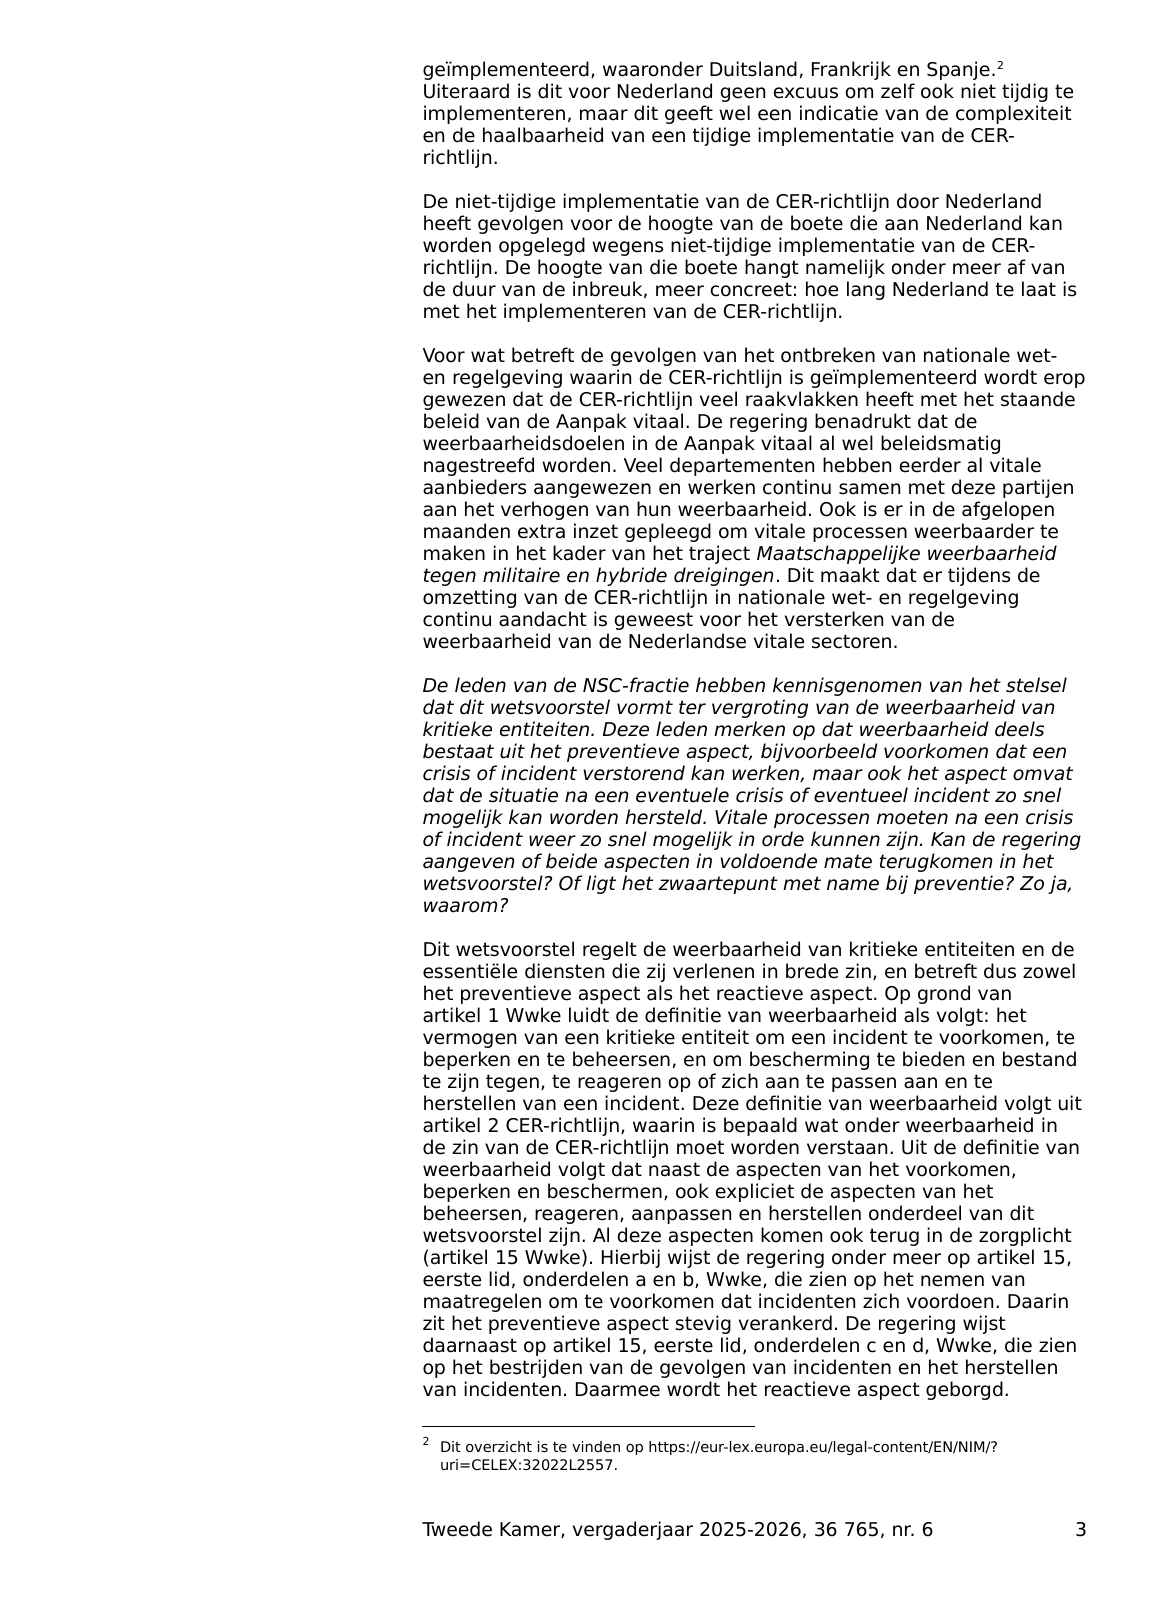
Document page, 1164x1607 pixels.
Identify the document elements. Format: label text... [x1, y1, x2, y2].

text Voor wat betreft de gevolgen van het ontbreken van nationale wet- en regelgeving waarin de CER-richtlijn is geïmplementeerd wordt erop gewezen dat de CER-richtlijn veel raakvlakken heeft met het staande beleid van de Aanpak vitaal. De regering benadrukt dat de weerbaarheidsdoelen in de Aanpak vitaal al wel beleidsmatig nagestreefd worden. Veel departementen hebben eerder al vitale aanbieders aangewezen en werken continu samen met deze partijen aan het verhogen van hun weerbaarheid. Ook is er in de afgelopen maanden extra inzet gepleegd om vitale processen weerbaarder te maken in het kader van het traject Maatschappelijke weerbaarheid tegen militaire en hybride dreigingen. Dit maakt dat er tijdens de omzetting van de CER-richtlijn in nationale wet- en regelgeving continu aandacht is geweest voor het versterken van de weerbaarheid van de Nederlandse vitale sectoren. [422, 345, 1087, 653]
text De leden van de NSC-fractie hebben kennisgenomen van het stelsel dat dit wetsvoorstel vormt ter vergroting van de weerbaarheid van kritieke entiteiten. Deze leden merken op dat weerbaarheid deels bestaat uit het preventieve aspect, bijvoorbeeld voorkomen dat een crisis of incident verstorend kan werken, maar ook het aspect omvat dat de situatie na een eventuele crisis of eventueel incident zo snel mogelijk kan worden hersteld. Vitale processen moeten na een crisis of incident weer zo snel mogelijk in orde kunnen zijn. Kan de regering aangeven of beide aspecten in voldoende mate terugkomen in het wetsvoorstel? Of ligt het zwaartepunt met name bij preventie? Zo ja, waarom? [422, 675, 1087, 917]
text De niet-tijdige implementatie van de CER-richtlijn door Nederland heeft gevolgen voor de hoogte van de boete die aan Nederland kan worden opgelegd wegens niet-tijdige implementatie van de CER-richtlijn. De hoogte van die boete hangt namelijk onder meer af van de duur van de inbreuk, meer concreet: hoe lang Nederland te laat is met het implementeren van de CER-richtlijn. [422, 191, 1087, 323]
text Dit wetsvoorstel regelt de weerbaarheid van kritieke entiteiten en de essentiële diensten die zij verlenen in brede zin, en betreft dus zowel het preventieve aspect als het reactieve aspect. Op grond van artikel 1 Wwke luidt de definitie van weerbaarheid als volgt: het vermogen van een kritieke entiteit om een incident te voorkomen, te beperken en te beheersen, en om bescherming te bieden en bestand te zijn tegen, te reageren op of zich aan te passen aan en te herstellen van een incident. Deze definitie van weerbaarheid volgt uit artikel 2 CER-richtlijn, waarin is bepaald wat onder weerbaarheid in de zin van de CER-richtlijn moet worden verstaan. Uit de definitie van weerbaarheid volgt dat naast de aspecten van het voorkomen, beperken en beschermen, ook expliciet de aspecten van het beheersen, reageren, aanpassen en herstellen onderdeel van dit wetsvoorstel zijn. Al deze aspecten komen ook terug in de zorgplicht (artikel 15 Wwke). Hierbij wijst de regering onder meer op artikel 15, eerste lid, onderdelen a en b, Wwke, die zien op het nemen van maatregelen om te voorkomen dat incidenten zich voordoen. Daarin zit het preventieve aspect stevig verankerd. De regering wijst daarnaast op artikel 15, eerste lid, onderdelen c en d, Wwke, die zien op het bestrijden van de gevolgen van incidenten en het herstellen van incidenten. Daarmee wordt het reactieve aspect geborgd. [422, 939, 1087, 1401]
text geïmplementeerd, waaronder Duitsland, Frankrijk en Spanje. Uiteraard is dit voor Nederland geen excuus om zelf ook niet tijdig te implementeren, maar dit geeft wel een indicatie van de complexiteit en de haalbaarheid van een tijdige implementatie van de CER-richtlijn. [422, 59, 1087, 169]
text Dit overzicht is te vinden op https://eur-lex.europa.eu/legal-content/EN/NIM/?uri=CELEX:32022L2557. [422, 1435, 1087, 1474]
